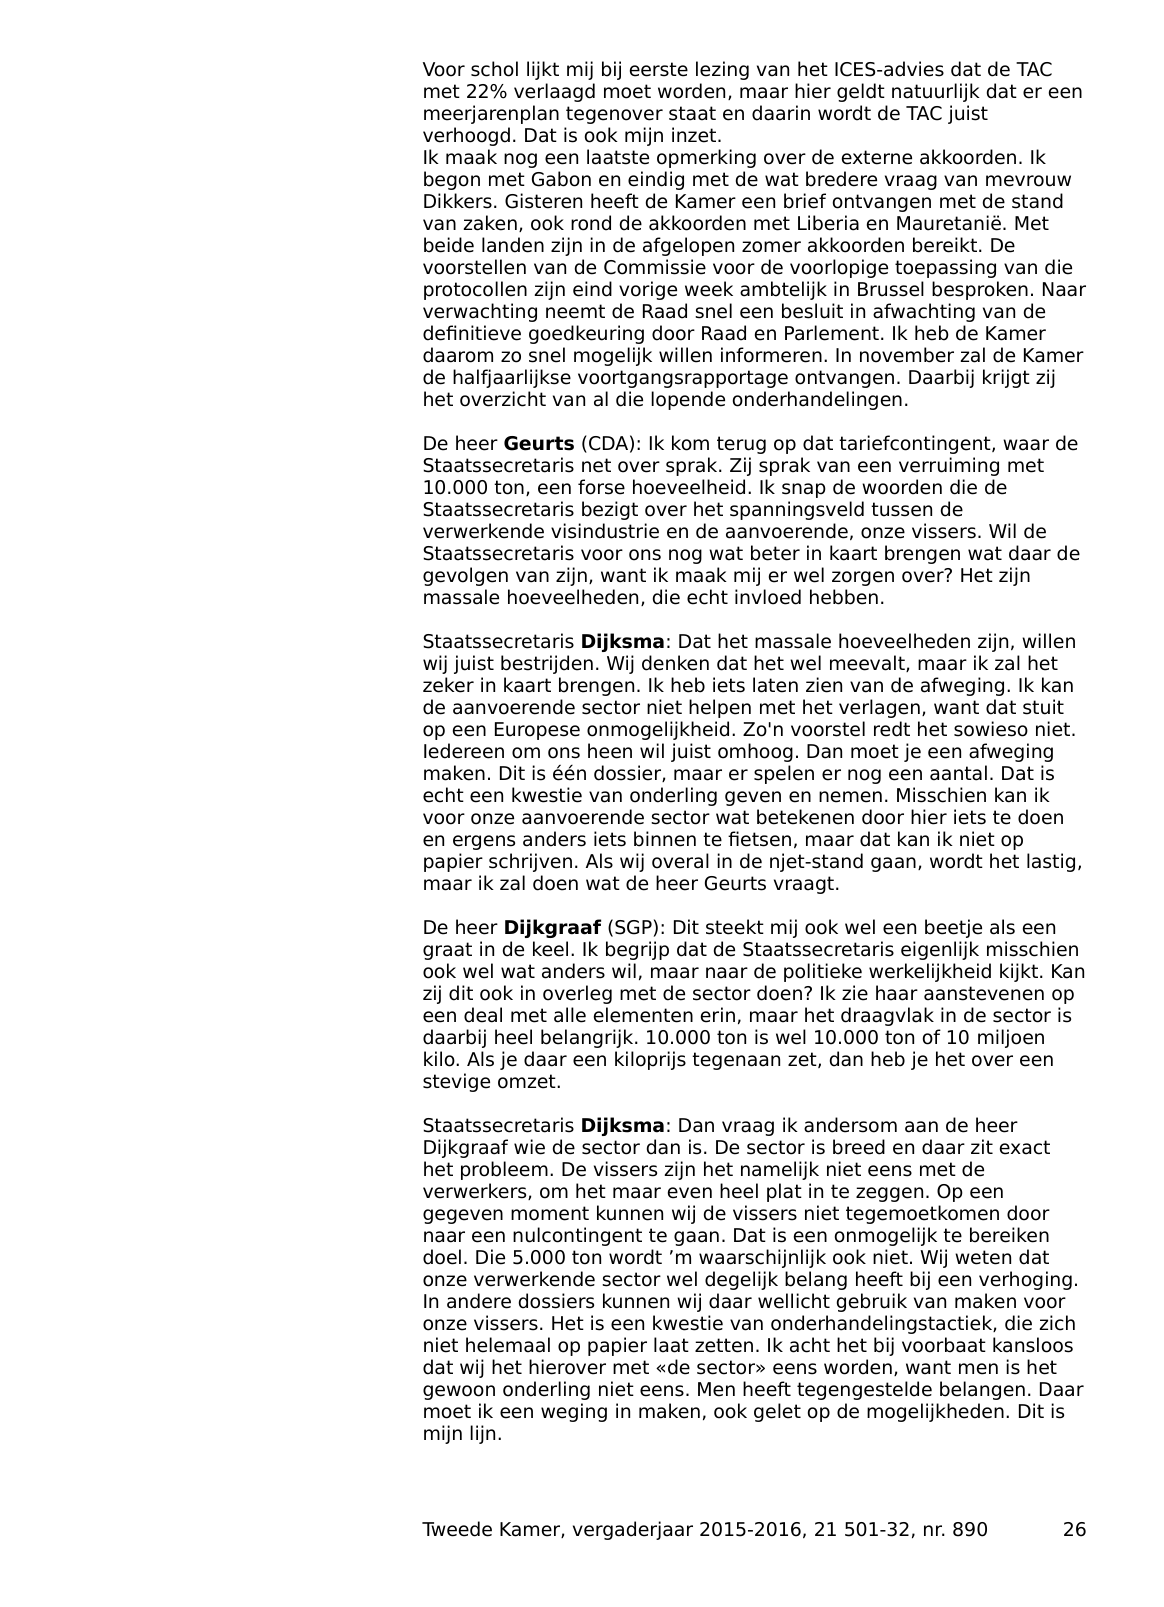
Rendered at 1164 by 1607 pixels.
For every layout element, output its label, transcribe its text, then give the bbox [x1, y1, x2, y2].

text Voor schol lijkt mij bij eerste lezing van het ICES-advies dat de TAC met 22% verlaagd moet worden, maar hier geldt natuurlijk dat er een meerjarenplan tegenover staat en daarin wordt de TAC juist verhoogd. Dat is ook mijn inzet. [422, 59, 1087, 147]
text De heer Geurts (CDA): Ik kom terug op dat tariefcontingent, waar de Staatssecretaris net over sprak. Zij sprak van een verruiming met 10.000 ton, een forse hoeveelheid. Ik snap de woorden die de Staatssecretaris bezigt over het spanningsveld tussen de verwerkende visindustrie en de aanvoerende, onze vissers. Wil de Staatssecretaris voor ons nog wat beter in kaart brengen wat daar de gevolgen van zijn, want ik maak mij er wel zorgen over? Het zijn massale hoeveelheden, die echt invloed hebben. [422, 433, 1087, 609]
text Staatssecretaris Dijksma: Dat het massale hoeveelheden zijn, willen wij juist bestrijden. Wij denken dat het wel meevalt, maar ik zal het zeker in kaart brengen. Ik heb iets laten zien van de afweging. Ik kan de aanvoerende sector niet helpen met het verlagen, want dat stuit op een Europese onmogelijkheid. Zo'n voorstel redt het sowieso niet. Iedereen om ons heen wil juist omhoog. Dan moet je een afweging maken. Dit is één dossier, maar er spelen er nog een aantal. Dat is echt een kwestie van onderling geven en nemen. Misschien kan ik voor onze aanvoerende sector wat betekenen door hier iets te doen en ergens anders iets binnen te fietsen, maar dat kan ik niet op papier schrijven. Als wij overal in de njet-stand gaan, wordt het lastig, maar ik zal doen wat de heer Geurts vraagt. [422, 631, 1087, 895]
text De heer Dijkgraaf (SGP): Dit steekt mij ook wel een beetje als een graat in de keel. Ik begrijp dat de Staatssecretaris eigenlijk misschien ook wel wat anders wil, maar naar de politieke werkelijkheid kijkt. Kan zij dit ook in overleg met de sector doen? Ik zie haar aanstevenen op een deal met alle elementen erin, maar het draagvlak in de sector is daarbij heel belangrijk. 10.000 ton is wel 10.000 ton of 10 miljoen kilo. Als je daar een kiloprijs tegenaan zet, dan heb je het over een stevige omzet. [422, 917, 1087, 1093]
text Ik maak nog een laatste opmerking over de externe akkoorden. Ik begon met Gabon en eindig met de wat bredere vraag van mevrouw Dikkers. Gisteren heeft de Kamer een brief ontvangen met de stand van zaken, ook rond de akkoorden met Liberia en Mauretanië. Met beide landen zijn in de afgelopen zomer akkoorden bereikt. De voorstellen van de Commissie voor de voorlopige toepassing van die protocollen zijn eind vorige week ambtelijk in Brussel besproken. Naar verwachting neemt de Raad snel een besluit in afwachting van de definitieve goedkeuring door Raad en Parlement. Ik heb de Kamer daarom zo snel mogelijk willen informeren. In november zal de Kamer de halfjaarlijkse voortgangsrapportage ontvangen. Daarbij krijgt zij het overzicht van al die lopende onderhandelingen. [422, 147, 1087, 411]
text Staatssecretaris Dijksma: Dan vraag ik andersom aan de heer Dijkgraaf wie de sector dan is. De sector is breed en daar zit exact het probleem. De vissers zijn het namelijk niet eens met de verwerkers, om het maar even heel plat in te zeggen. Op een gegeven moment kunnen wij de vissers niet tegemoetkomen door naar een nulcontingent te gaan. Dat is een onmogelijk te bereiken doel. Die 5.000 ton wordt ’m waarschijnlijk ook niet. Wij weten dat onze verwerkende sector wel degelijk belang heeft bij een verhoging. In andere dossiers kunnen wij daar wellicht gebruik van maken voor onze vissers. Het is een kwestie van onderhandelingstactiek, die zich niet helemaal op papier laat zetten. Ik acht het bij voorbaat kansloos dat wij het hierover met «de sector» eens worden, want men is het gewoon onderling niet eens. Men heeft tegengestelde belangen. Daar moet ik een weging in maken, ook gelet op de mogelijkheden. Dit is mijn lijn. [422, 1115, 1087, 1444]
